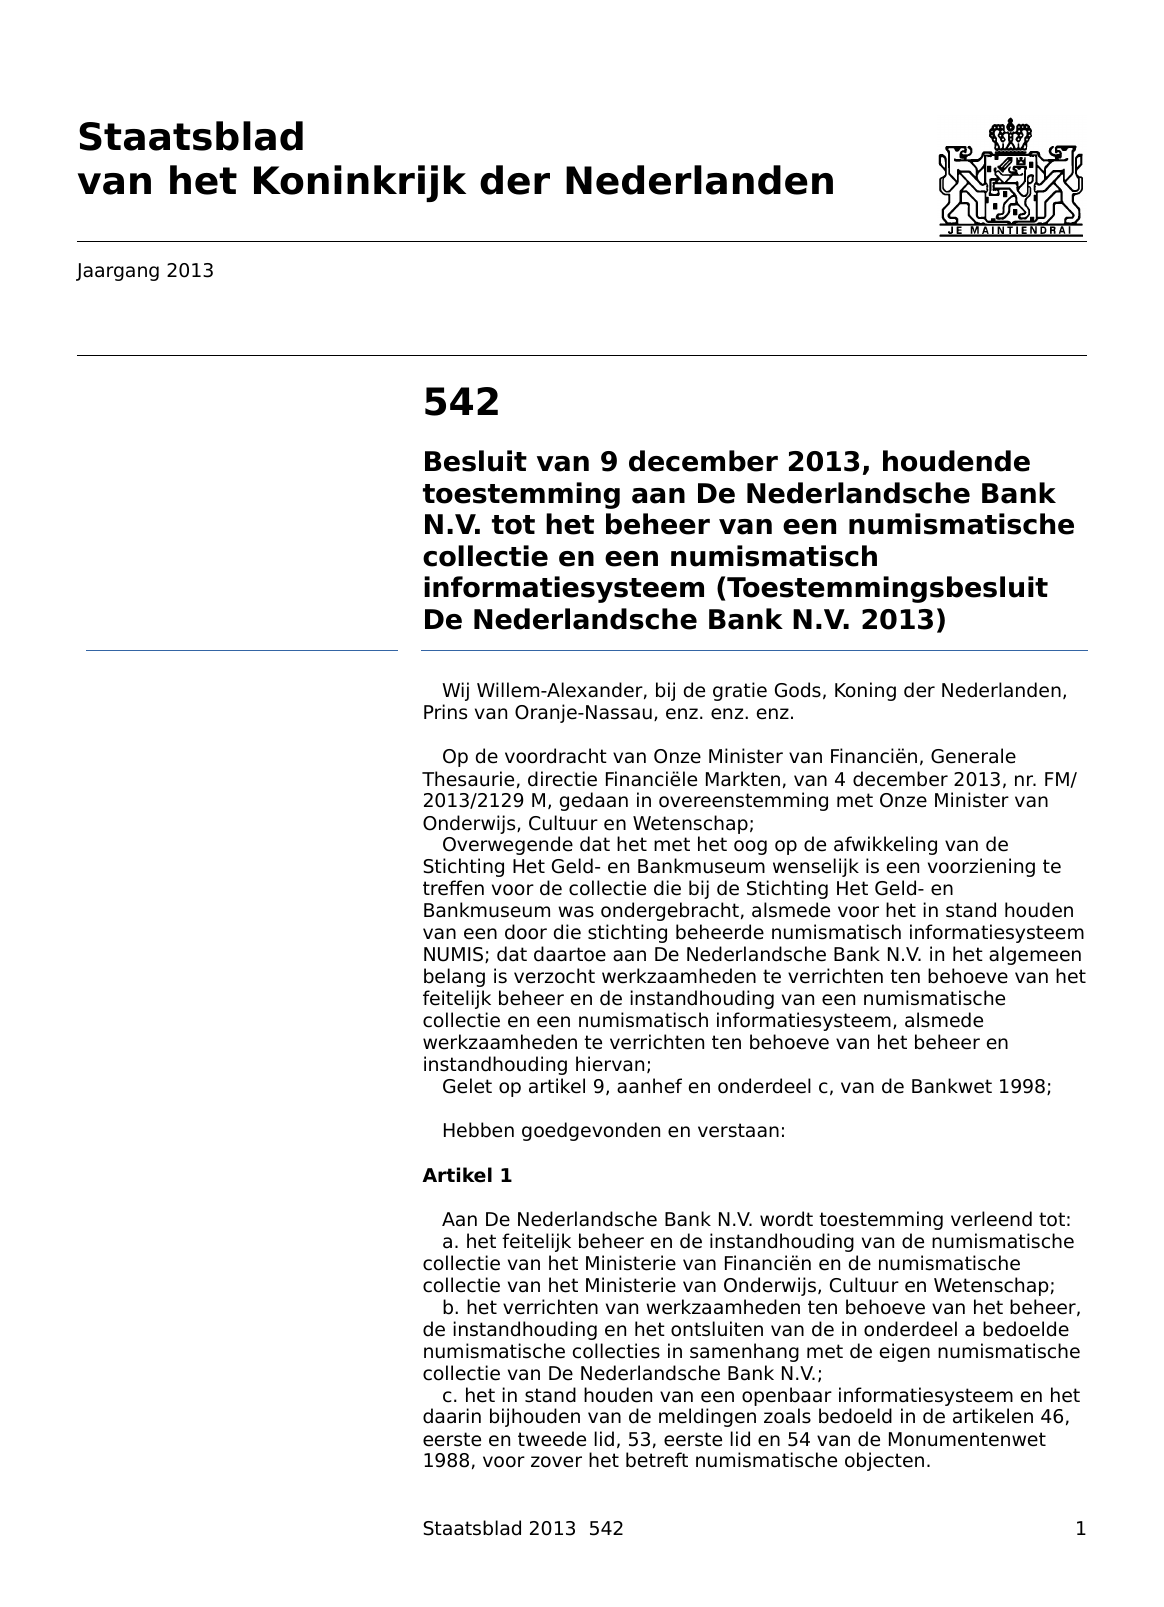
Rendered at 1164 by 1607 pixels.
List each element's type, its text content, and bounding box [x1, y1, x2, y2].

text b. het verrichten van werkzaamheden ten behoeve van het beheer, de instandhouding en het ontsluiten van de in onderdeel a bedoelde numismatische collecties in samenhang met de eigen numismatische collectie van De Nederlandsche Bank N.V.; [422, 1297, 1087, 1384]
text Hebben goedgevonden en verstaan: [422, 1120, 1087, 1142]
text Wij Willem-Alexander, bij de gratie Gods, Koning der Nederlanden, Prins van Oranje-Nassau, enz. enz. enz. [422, 680, 1087, 724]
table_header Staatsblad van het Koninkrijk der Nederlanden [77, 100, 886, 241]
text Besluit van 9 december 2013, houdende toestemming aan De Nederlandsche Bank N.V. tot het beheer van een numismatische collectie en een numismatisch informatiesysteem (Toestemmingsbesluit De Nederlandsche Bank N.V. 2013) [422, 447, 1087, 636]
text Gelet op artikel 9, aanhef en onderdeel c, van de Bankwet 1998; [422, 1076, 1087, 1098]
text Overwegende dat het met het oog op de afwikkeling van de Stichting Het Geld- en Bankmuseum wenselijk is een voorziening te treffen voor de collectie die bij de Stichting Het Geld- en Bankmuseum was ondergebracht, alsmede voor het in stand houden van een door die stichting beheerde numismatisch informatiesysteem NUMIS; dat daartoe aan De Nederlandsche Bank N.V. in het algemeen belang is verzocht werkzaamheden te verrichten ten behoeve van het feitelijk beheer en de instandhouding van een numismatische collectie en een numismatisch informatiesysteem, alsmede werkzaamheden te verrichten ten behoeve van het beheer en instandhouding hiervan; [422, 834, 1087, 1076]
text Op de voordracht van Onze Minister van Financiën, Generale Thesaurie, directie Financiële Markten, van 4 december 2013, nr. FM/ 2013/2129 M, gedaan in overeenstemming met Onze Minister van Onderwijs, Cultuur en Wetenschap; [422, 746, 1087, 834]
text Aan De Nederlandsche Bank N.V. wordt toestemming verleend tot: [422, 1209, 1087, 1231]
text a. het feitelijk beheer en de instandhouding van de numismatische collectie van het Ministerie van Financiën en de numismatische collectie van het Ministerie van Onderwijs, Cultuur en Wetenschap; [422, 1231, 1087, 1297]
subtitle 542 [422, 381, 1087, 424]
table_cell Jaargang 2013 [77, 242, 1087, 355]
text c. het in stand houden van een openbaar informatiesysteem en het daarin bijhouden van de meldingen zoals bedoeld in de artikelen 46, eerste en tweede lid, 53, eerste lid en 54 van de Monumentenwet 1988, voor zover het betreft numismatische objecten. [422, 1384, 1087, 1472]
picture [936, 115, 1087, 240]
subtitle Artikel 1 [422, 1164, 1087, 1186]
table_header [886, 100, 1087, 241]
